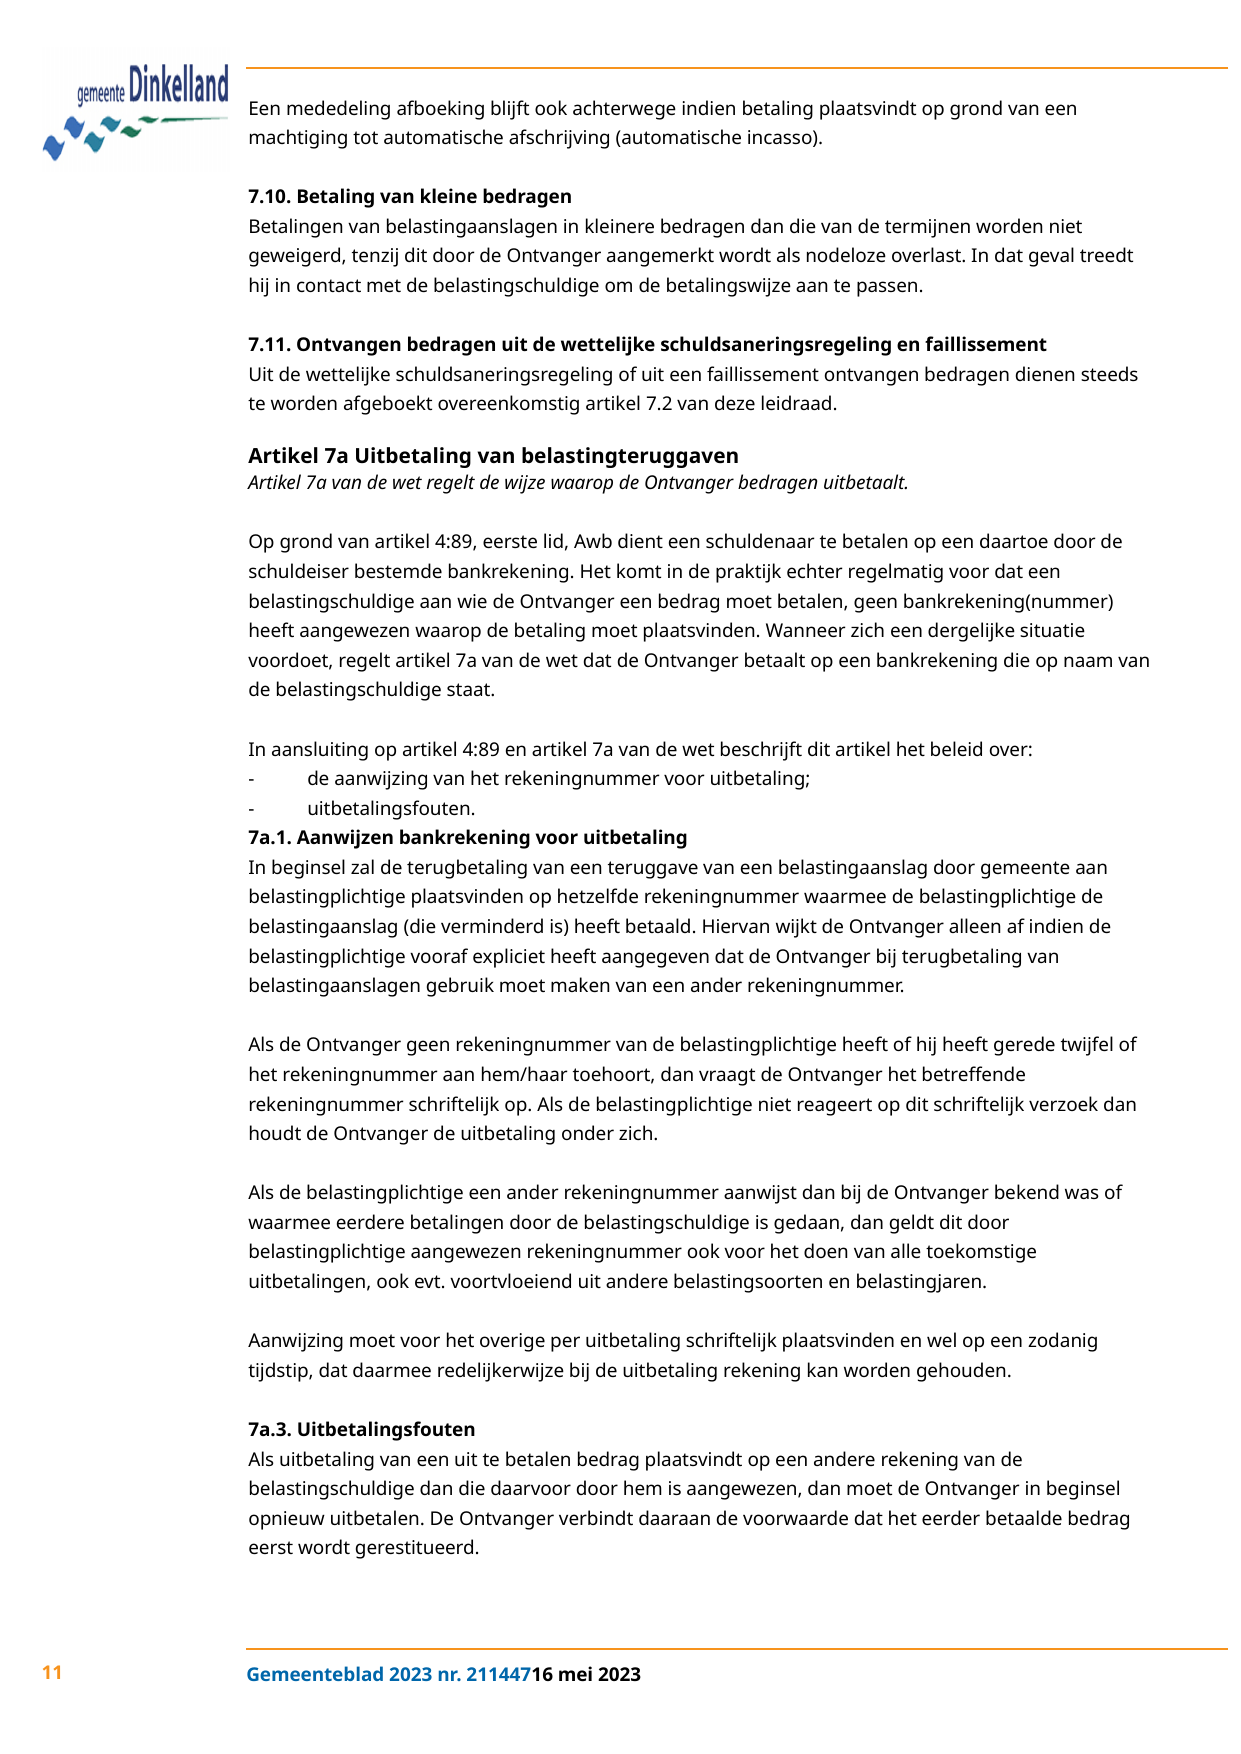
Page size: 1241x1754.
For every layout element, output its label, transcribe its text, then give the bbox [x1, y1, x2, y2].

picture [41, 47, 231, 172]
text Artikel 7a van de wet regelt de wijze waarop de Ontvanger bedragen uitbetaalt. [248, 469, 1152, 495]
text 7.10. Betaling van kleine bedragen [248, 183, 1152, 209]
text Artikel 7a Uitbetaling van belastingteruggaven [248, 441, 1152, 469]
text Als de belastingplichtige een ander rekeningnummer aanwijst dan bij de Ontvanger bekend was of waarmee eerdere betalingen door de belastingschuldige is gedaan, dan geldt dit door belastingplichtige aangewezen rekeningnummer ook voor het doen van alle toekomstige uitbetalingen, ook evt. voortvloeiend uit andere belastingsoorten en belastingjaren. [248, 1179, 1152, 1294]
text Aanwijzing moet voor het overige per uitbetaling schriftelijk plaatsvinden en wel op een zodanig tijdstip, dat daarmee redelijkerwijze bij de uitbetaling rekening kan worden gehouden. [248, 1327, 1152, 1383]
list uitbetalingsfouten. [248, 795, 1152, 821]
text Uit de wettelijke schuldsaneringsregeling of uit een faillissement ontvangen bedragen dienen steeds te worden afgeboekt overeenkomstig artikel 7.2 van deze leidraad. [248, 361, 1152, 416]
text In beginsel zal de terugbetaling van een teruggave van een belastingaanslag door gemeente aan belastingplichtige plaatsvinden op hetzelfde rekeningnummer waarmee de belastingplichtige de belastingaanslag (die verminderd is) heeft betaald. Hiervan wijkt de Ontvanger alleen af indien de belastingplichtige vooraf expliciet heeft aangegeven dat de Ontvanger bij terugbetaling van belastingaanslagen gebruik moet maken van een ander rekeningnummer. [248, 854, 1152, 998]
text Op grond van artikel 4:89, eerste lid, Awb dient een schuldenaar te betalen op een daartoe door de schuldeiser bestemde bankrekening. Het komt in de praktijk echter regelmatig voor dat een belastingschuldige aan wie de Ontvanger een bedrag moet betalen, geen bankrekening(nummer) heeft aangewezen waarop de betaling moet plaatsvinden. Wanneer zich een dergelijke situatie voordoet, regelt artikel 7a van de wet dat de Ontvanger betaalt op een bankrekening die op naam van de belastingschuldige staat. [248, 529, 1152, 702]
text Een mededeling afboeking blijft ook achterwege indien betaling plaatsvindt op grond van een machtiging tot automatische afschrijving (automatische incasso). [248, 95, 1152, 150]
text 7.11. Ontvangen bedragen uit de wettelijke schuldsaneringsregeling en faillissement [248, 331, 1152, 357]
text 7a.3. Uitbetalingsfouten [248, 1416, 1152, 1442]
text 7a.1. Aanwijzen bankrekening voor uitbetaling [248, 824, 1152, 850]
text Als uitbetaling van een uit te betalen bedrag plaatsvindt op een andere rekening van de belastingschuldige dan die daarvoor door hem is aangewezen, dan moet de Ontvanger in beginsel opnieuw uitbetalen. De Ontvanger verbindt daaraan de voorwaarde dat het eerder betaalde bedrag eerst wordt gerestitueerd. [248, 1446, 1152, 1560]
text Betalingen van belastingaanslagen in kleinere bedragen dan die van de termijnen worden niet geweigerd, tenzij dit door de Ontvanger aangemerkt wordt als nodeloze overlast. In dat geval treedt hij in contact met de belastingschuldige om de betalingswijze aan te passen. [248, 213, 1152, 298]
text In aansluiting op artikel 4:89 en artikel 7a van de wet beschrijft dit artikel het beleid over: [248, 736, 1152, 761]
text Als de Ontvanger geen rekeningnummer van de belastingplichtige heeft of hij heeft gerede twijfel of het rekeningnummer aan hem/haar toehoort, dan vraagt de Ontvanger het betreffende rekeningnummer schriftelijk op. Als de belastingplichtige niet reageert op dit schriftelijk verzoek dan houdt de Ontvanger de uitbetaling onder zich. [248, 1032, 1152, 1146]
list de aanwijzing van het rekeningnummer voor uitbetaling; [248, 765, 1152, 791]
